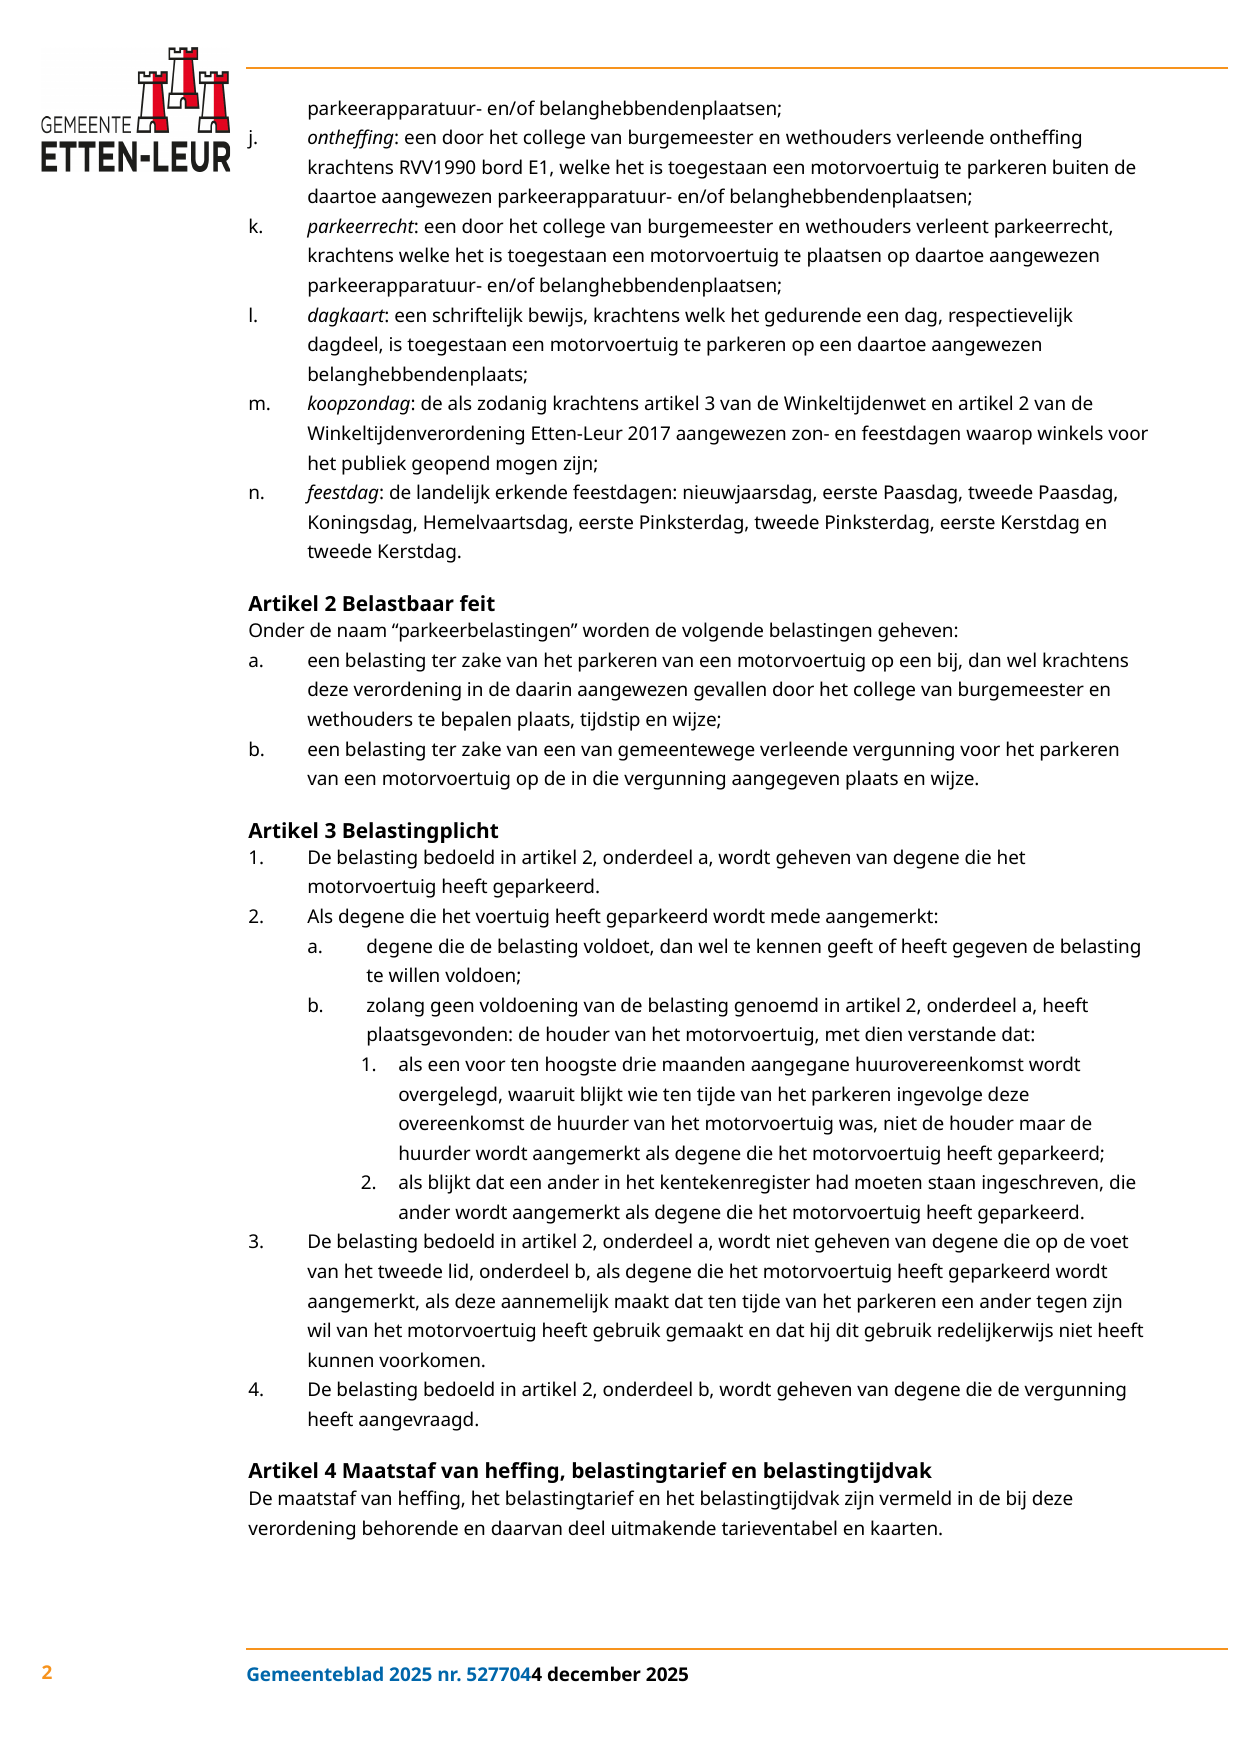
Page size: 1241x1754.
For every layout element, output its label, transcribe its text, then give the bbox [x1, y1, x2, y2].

text Artikel 2 Belastbaar feit [248, 589, 1152, 617]
list als een voor ten hoogste drie maanden aangegane huurovereenkomst wordt overgelegd, waaruit blijkt wie ten tijde van het parkeren ingevolge deze overeenkomst de huurder van het motorvoertuig was, niet de houder maar de huurder wordt aangemerkt als degene die het motorvoertuig heeft geparkeerd; [361, 1051, 1152, 1166]
list als blijkt dat een ander in het kentekenregister had moeten staan ingeschreven, die ander wordt aangemerkt als degene die het motorvoertuig heeft geparkeerd. [361, 1169, 1152, 1225]
list degene die de belasting voldoet, dan wel te kennen geeft of heeft gegeven de belasting te willen voldoen; [307, 933, 1152, 988]
list De belasting bedoeld in artikel 2, onderdeel b, wordt geheven van degene die de vergunning heeft aangevraagd. [248, 1377, 1152, 1432]
text De maatstaf van heffing, het belastingtarief en het belastingtijdvak zijn vermeld in de bij deze verordening behorende en daarvan deel uitmakende tarieventabel en kaarten. [248, 1485, 1152, 1540]
list parkeerapparatuur- en/of belanghebbendenplaatsen; [248, 95, 1152, 121]
list parkeerrecht: een door het college van burgemeester en wethouders verleent parkeerrecht, krachtens welke het is toegestaan een motorvoertuig te plaatsen op daartoe aangewezen parkeerapparatuur- en/of belanghebbendenplaatsen; [248, 213, 1152, 298]
list De belasting bedoeld in artikel 2, onderdeel a, wordt niet geheven van degene die op de voet van het tweede lid, onderdeel b, als degene die het motorvoertuig heeft geparkeerd wordt aangemerkt, als deze aannemelijk maakt dat ten tijde van het parkeren een ander tegen zijn wil van het motorvoertuig heeft gebruik gemaakt en dat hij dit gebruik redelijkerwijs niet heeft kunnen voorkomen. [248, 1229, 1152, 1373]
list een belasting ter zake van het parkeren van een motorvoertuig op een bij, dan wel krachtens deze verordening in de daarin aangewezen gevallen door het college van burgemeester en wethouders te bepalen plaats, tijdstip en wijze; [248, 647, 1152, 732]
list koopzondag: de als zodanig krachtens artikel 3 van de Winkeltijdenwet en artikel 2 van de Winkeltijdenverordening Etten-Leur 2017 aangewezen zon- en feestdagen waarop winkels voor het publiek geopend mogen zijn; [248, 391, 1152, 476]
text Artikel 3 Belastingplicht [248, 816, 1152, 844]
list feestdag: de landelijk erkende feestdagen: nieuwjaarsdag, eerste Paasdag, tweede Paasdag, Koningsdag, Hemelvaartsdag, eerste Pinksterdag, tweede Pinksterdag, eerste Kerstdag en tweede Kerstdag. [248, 479, 1152, 564]
text Artikel 4 Maatstaf van heffing, belastingtarief en belastingtijdvak [248, 1457, 1152, 1485]
list dagkaart: een schriftelijk bewijs, krachtens welk het gedurende een dag, respectievelijk dagdeel, is toegestaan een motorvoertuig te parkeren op een daartoe aangewezen belanghebbendenplaats; [248, 302, 1152, 387]
text Onder de naam “parkeerbelastingen” worden de volgende belastingen geheven: [248, 617, 1152, 643]
list Als degene die het voertuig heeft geparkeerd wordt mede aangemerkt: [248, 903, 1152, 929]
list zolang geen voldoening van de belasting genoemd in artikel 2, onderdeel a, heeft plaatsgevonden: de houder van het motorvoertuig, met dien verstande dat: [307, 992, 1152, 1047]
picture [41, 47, 231, 172]
list ontheffing: een door het college van burgemeester en wethouders verleende ontheffing krachtens RVV1990 bord E1, welke het is toegestaan een motorvoertuig te parkeren buiten de daartoe aangewezen parkeerapparatuur- en/of belanghebbendenplaatsen; [248, 124, 1152, 209]
list een belasting ter zake van een van gemeentewege verleende vergunning voor het parkeren van een motorvoertuig op de in die vergunning aangegeven plaats en wijze. [248, 736, 1152, 791]
list De belasting bedoeld in artikel 2, onderdeel a, wordt geheven van degene die het motorvoertuig heeft geparkeerd. [248, 844, 1152, 899]
